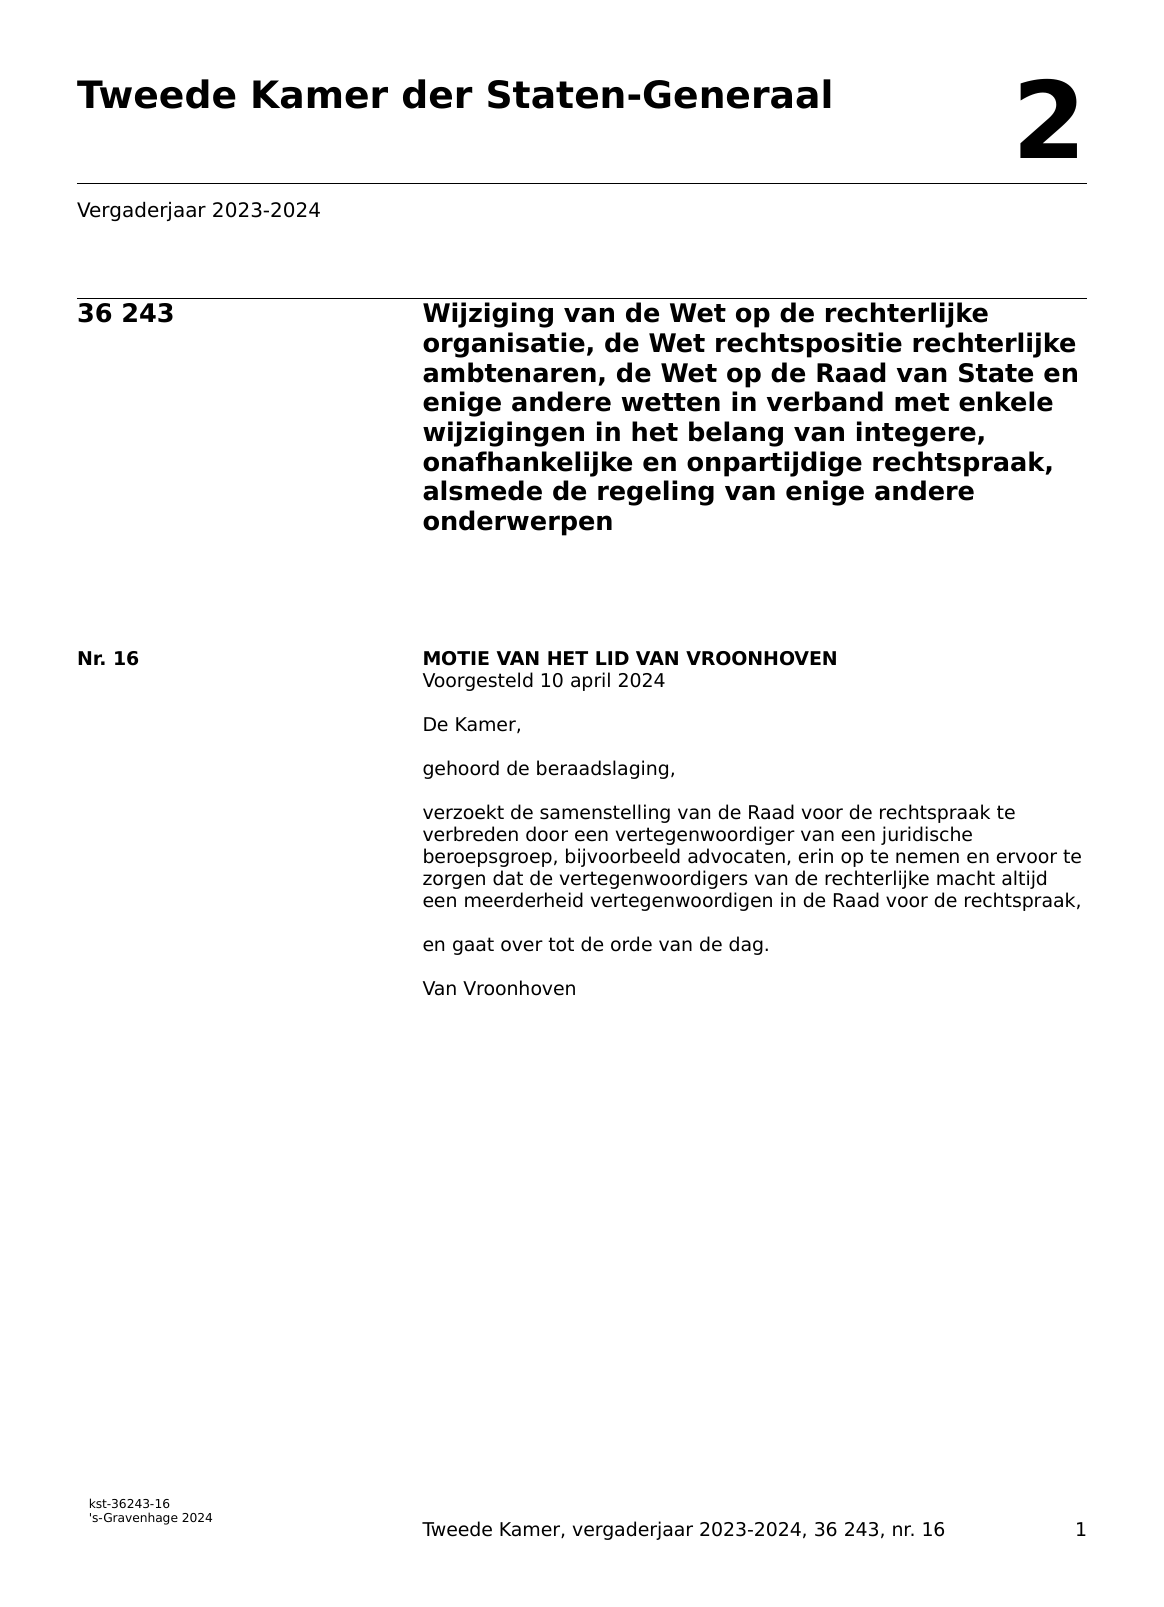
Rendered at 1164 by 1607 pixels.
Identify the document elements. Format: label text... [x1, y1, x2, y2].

text en gaat over tot de orde van de dag. [422, 934, 1087, 956]
table_cell Vergaderjaar 2023-2024 [77, 184, 1087, 298]
text verzoekt de samenstelling van de Raad voor de rechtspraak te verbreden door een vertegenwoordiger van een juridische beroepsgroep, bijvoorbeeld advocaten, erin op te nemen en ervoor te zorgen dat de vertegenwoordigers van de rechterlijke macht altijd een meerderheid vertegenwoordigen in de Raad voor de rechtspraak, [422, 802, 1087, 912]
table_header Tweede Kamer der Staten-Generaal [77, 59, 886, 183]
text De Kamer, [422, 714, 1087, 736]
subtitle 36 243 Wijziging van de Wet op de rechterlijke organisatie, de Wet rechtspositie rechterlijke ambtenaren, de Wet op de Raad van State en enige andere wetten in verband met enkele wijzigingen in het belang van integere, onafhankelijke en onpartijdige rechtspraak, alsmede de regeling van enige andere onderwerpen [77, 299, 1087, 536]
text gehoord de beraadslaging, [422, 758, 1087, 780]
subtitle Nr. 16 MOTIE VAN HET LID VAN VROONHOVEN [77, 647, 1087, 669]
text Van Vroonhoven [422, 978, 1087, 1000]
text 's-Gravenhage 2024 [88, 1511, 323, 1525]
text Voorgesteld 10 april 2024 [422, 669, 1087, 691]
table_header 2 [886, 59, 1087, 183]
text kst-36243-16 [88, 1497, 323, 1511]
